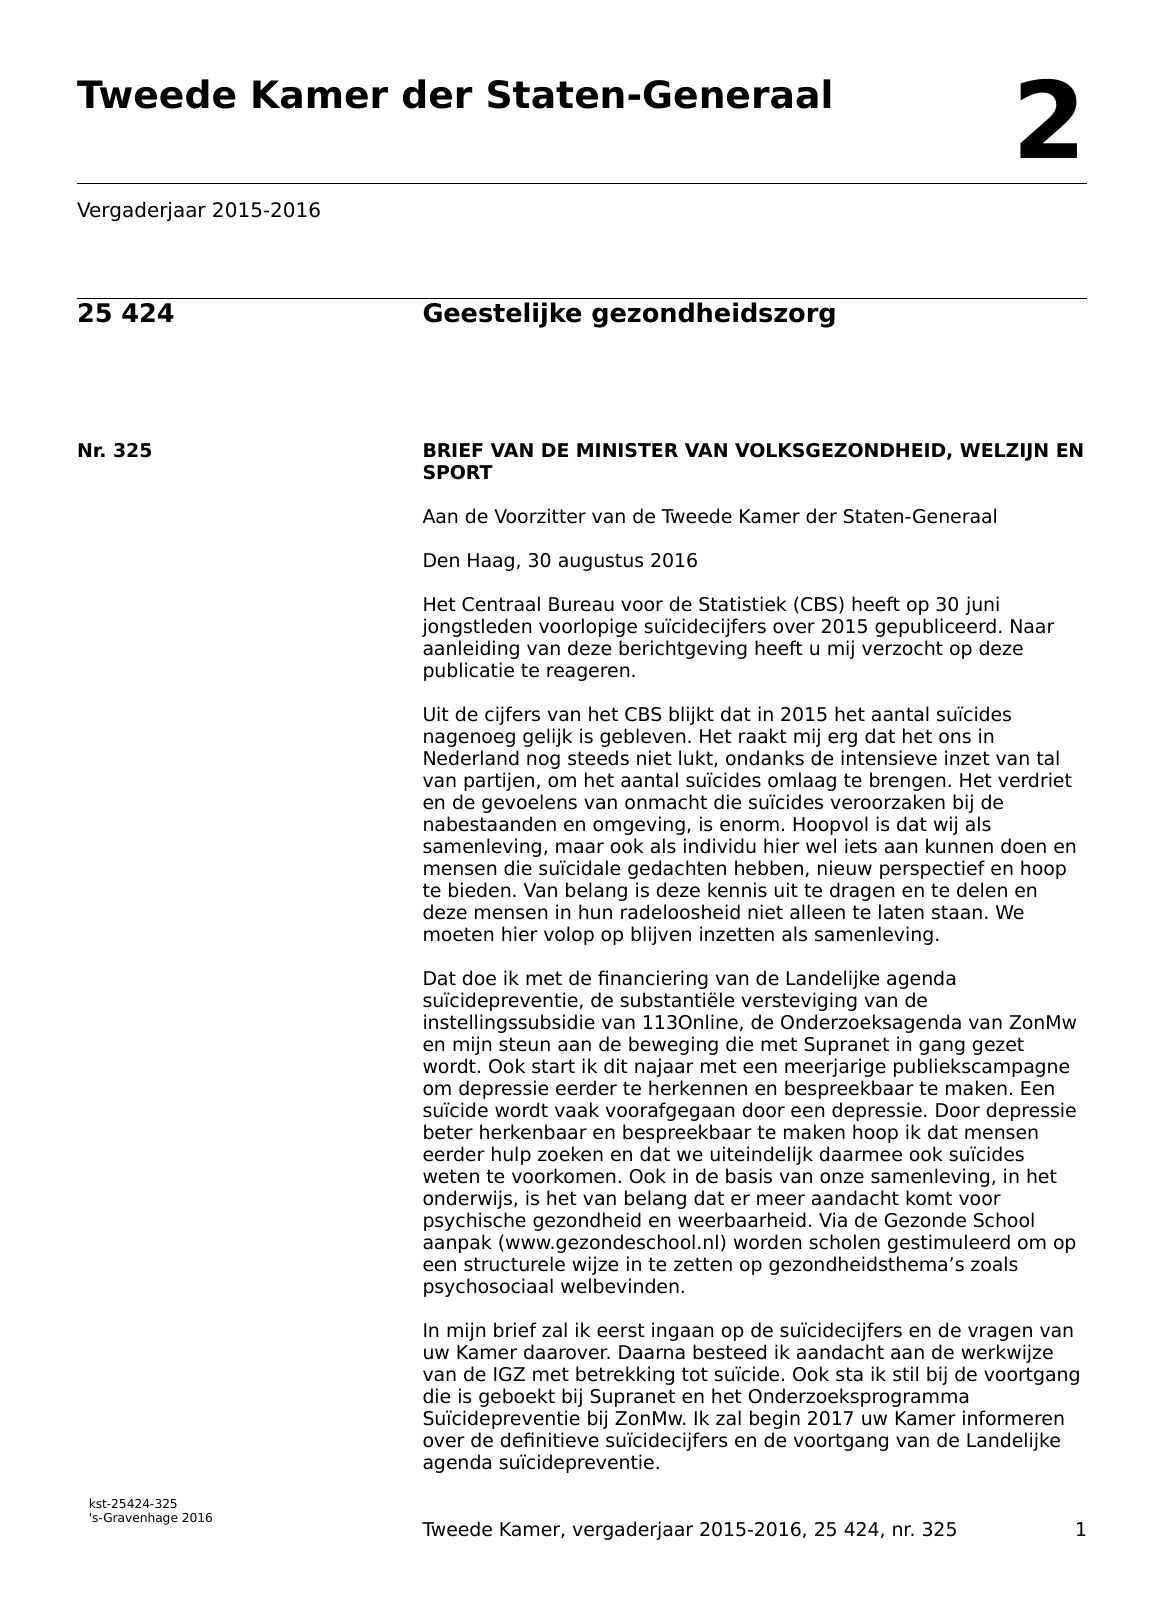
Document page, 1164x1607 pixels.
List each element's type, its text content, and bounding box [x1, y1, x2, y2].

text In mijn brief zal ik eerst ingaan op de suïcidecijfers en de vragen van uw Kamer daarover. Daarna besteed ik aandacht aan de werkwijze van de IGZ met betrekking tot suïcide. Ook sta ik stil bij de voortgang die is geboekt bij Supranet en het Onderzoeksprogramma Suïcidepreventie bij ZonMw. Ik zal begin 2017 uw Kamer informeren over de definitieve suïcidecijfers en de voortgang van de Landelijke agenda suïcidepreventie. [422, 1320, 1087, 1474]
table_header 2 [886, 59, 1087, 183]
text 's-Gravenhage 2016 [88, 1511, 323, 1525]
text Den Haag, 30 augustus 2016 [422, 550, 1087, 572]
text Dat doe ik met de financiering van de Landelijke agenda suïcidepreventie, de substantiële versteviging van de instellingssubsidie van 113Online, de Onderzoeksagenda van ZonMw en mijn steun aan de beweging die met Supranet in gang gezet wordt. Ook start ik dit najaar met een meerjarige publiekscampagne om depressie eerder te herkennen en bespreekbaar te maken. Een suïcide wordt vaak voorafgegaan door een depressie. Door depressie beter herkenbaar en bespreekbaar te maken hoop ik dat mensen eerder hulp zoeken en dat we uiteindelijk daarmee ook suïcides weten te voorkomen. Ook in de basis van onze samenleving, in het onderwijs, is het van belang dat er meer aandacht komt voor psychische gezondheid en weerbaarheid. Via de Gezonde School aanpak (www.gezondeschool.nl) worden scholen gestimuleerd om op een structurele wijze in te zetten op gezondheidsthema’s zoals psychosociaal welbevinden. [422, 968, 1087, 1298]
text Het Centraal Bureau voor de Statistiek (CBS) heeft op 30 juni jongstleden voorlopige suïcidecijfers over 2015 gepubliceerd. Naar aanleiding van deze berichtgeving heeft u mij verzocht op deze publicatie te reageren. [422, 594, 1087, 682]
text Uit de cijfers van het CBS blijkt dat in 2015 het aantal suïcides nagenoeg gelijk is gebleven. Het raakt mij erg dat het ons in Nederland nog steeds niet lukt, ondanks de intensieve inzet van tal van partijen, om het aantal suïcides omlaag te brengen. Het verdriet en de gevoelens van onmacht die suïcides veroorzaken bij de nabestaanden en omgeving, is enorm. Hoopvol is dat wij als samenleving, maar ook als individu hier wel iets aan kunnen doen en mensen die suïcidale gedachten hebben, nieuw perspectief en hoop te bieden. Van belang is deze kennis uit te dragen en te delen en deze mensen in hun radeloosheid niet alleen te laten staan. We moeten hier volop op blijven inzetten als samenleving. [422, 704, 1087, 946]
subtitle Nr. 325 BRIEF VAN DE MINISTER VAN VOLKSGEZONDHEID, WELZIJN EN SPORT [77, 440, 1087, 484]
text Aan de Voorzitter van de Tweede Kamer der Staten-Generaal [422, 506, 1087, 528]
subtitle 25 424 Geestelijke gezondheidszorg [77, 299, 1087, 329]
table_cell Vergaderjaar 2015-2016 [77, 184, 1087, 298]
table_header Tweede Kamer der Staten-Generaal [77, 59, 886, 183]
text kst-25424-325 [88, 1497, 323, 1511]
